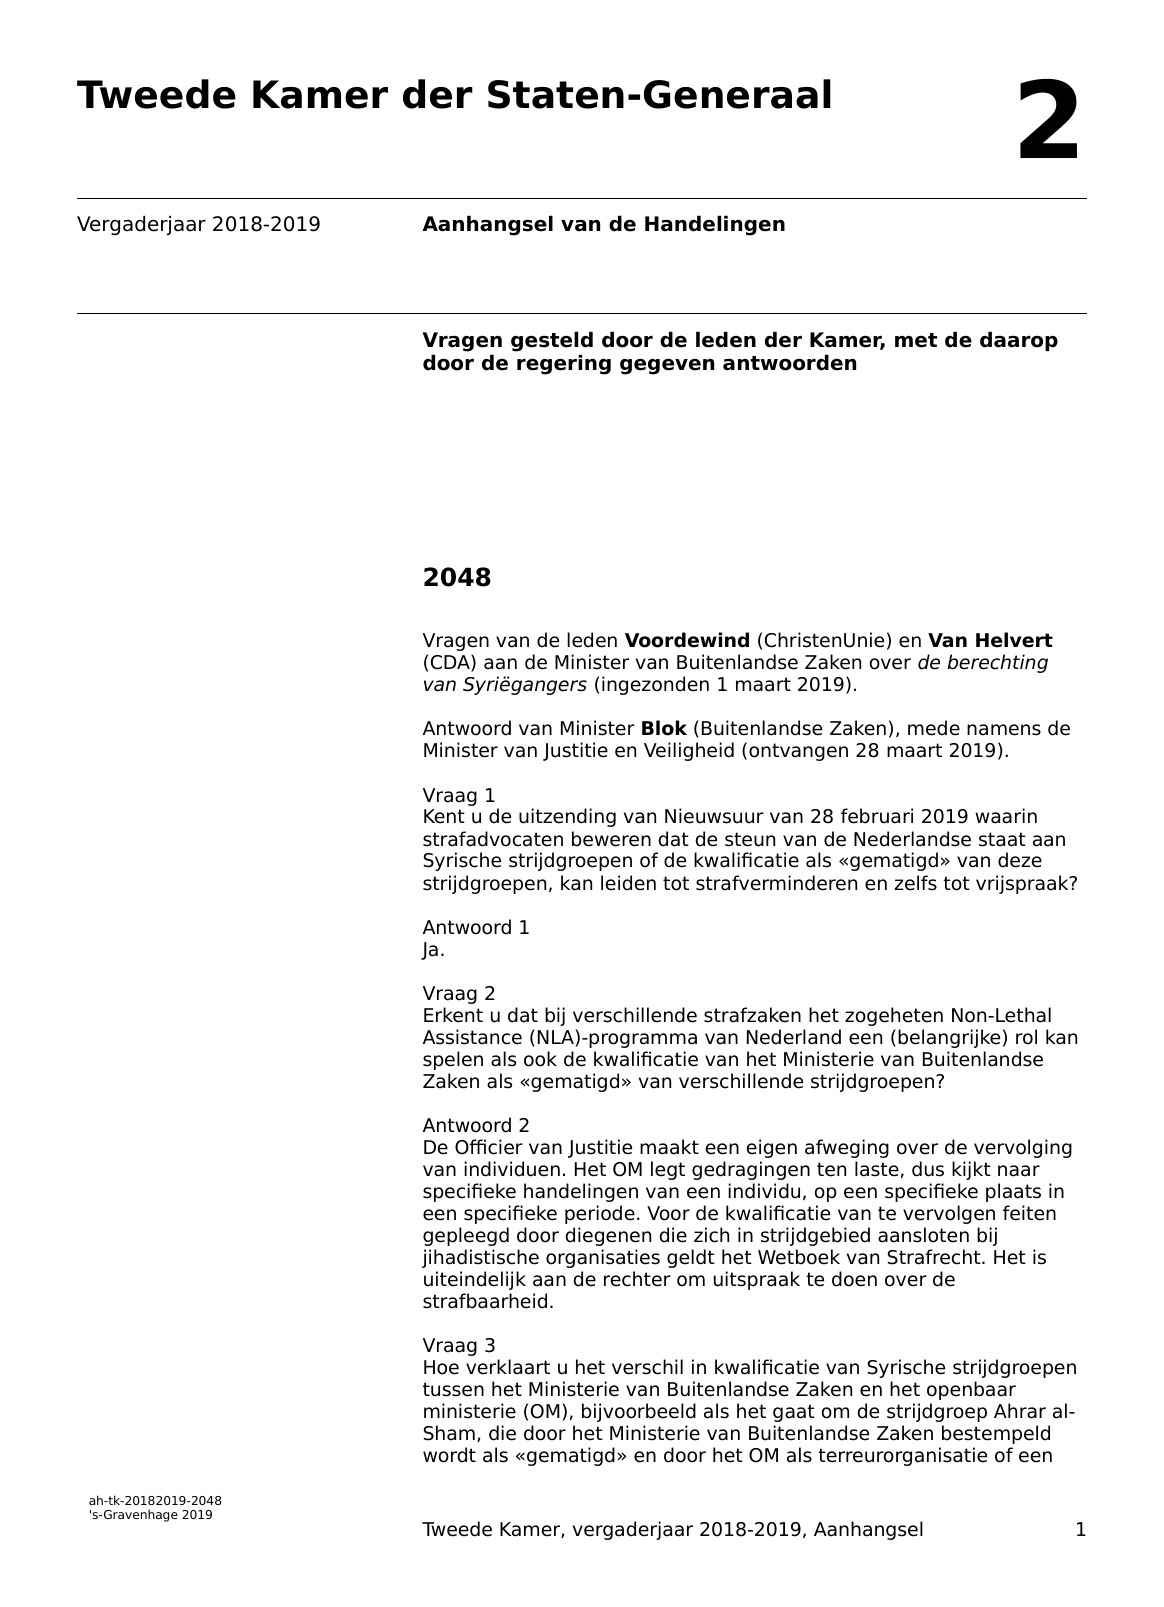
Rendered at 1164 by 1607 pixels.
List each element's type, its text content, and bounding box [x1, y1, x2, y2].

table_cell [77, 314, 422, 375]
text Vragen van de leden Voordewind (ChristenUnie) en Van Helvert (CDA) aan de Minister van Buitenlandse Zaken over de berechting van Syriëgangers (ingezonden 1 maart 2019). [422, 630, 1087, 696]
text Vraag 1 [422, 784, 1087, 806]
table_cell Aanhangsel van de Handelingen [422, 199, 1087, 313]
table_cell Vragen gesteld door de leden der Kamer, met de daarop door de regering gegeven antwoorden [422, 314, 1087, 375]
text Ja. [422, 938, 1087, 961]
text 's-Gravenhage 2019 [88, 1508, 323, 1522]
table_cell Vergaderjaar 2018-2019 [77, 199, 422, 313]
text Antwoord van Minister Blok (Buitenlandse Zaken), mede namens de Minister van Justitie en Veiligheid (ontvangen 28 maart 2019). [422, 718, 1087, 762]
text Kent u de uitzending van Nieuwsuur van 28 februari 2019 waarin strafadvocaten beweren dat de steun van de Nederlandse staat aan Syrische strijdgroepen of de kwalificatie als «gematigd» van deze strijdgroepen, kan leiden tot strafverminderen en zelfs tot vrijspraak? [422, 806, 1087, 894]
text Erkent u dat bij verschillende strafzaken het zogeheten Non-Lethal Assistance (NLA)-programma van Nederland een (belangrijke) rol kan spelen als ook de kwalificatie van het Ministerie van Buitenlandse Zaken als «gematigd» van verschillende strijdgroepen? [422, 1005, 1087, 1093]
text 2048 [422, 563, 1087, 592]
table_header Tweede Kamer der Staten-Generaal [77, 59, 886, 198]
text Hoe verklaart u het verschil in kwalificatie van Syrische strijdgroepen tussen het Ministerie van Buitenlandse Zaken en het openbaar ministerie (OM), bijvoorbeeld als het gaat om de strijdgroep Ahrar al-Sham, die door het Ministerie van Buitenlandse Zaken bestempeld wordt als «gematigd» en door het OM als terreurorganisatie of een [422, 1357, 1087, 1467]
text ah-tk-20182019-2048 [88, 1494, 323, 1508]
text Vraag 3 [422, 1335, 1087, 1357]
text Vraag 2 [422, 983, 1087, 1005]
table_header 2 [886, 59, 1087, 198]
text Antwoord 1 [422, 917, 1087, 938]
text De Officier van Justitie maakt een eigen afweging over de vervolging van individuen. Het OM legt gedragingen ten laste, dus kijkt naar specifieke handelingen van een individu, op een specifieke plaats in een specifieke periode. Voor de kwalificatie van te vervolgen feiten gepleegd door diegenen die zich in strijdgebied aansloten bij jihadistische organisaties geldt het Wetboek van Strafrecht. Het is uiteindelijk aan de rechter om uitspraak te doen over de strafbaarheid. [422, 1137, 1087, 1313]
text Antwoord 2 [422, 1115, 1087, 1137]
